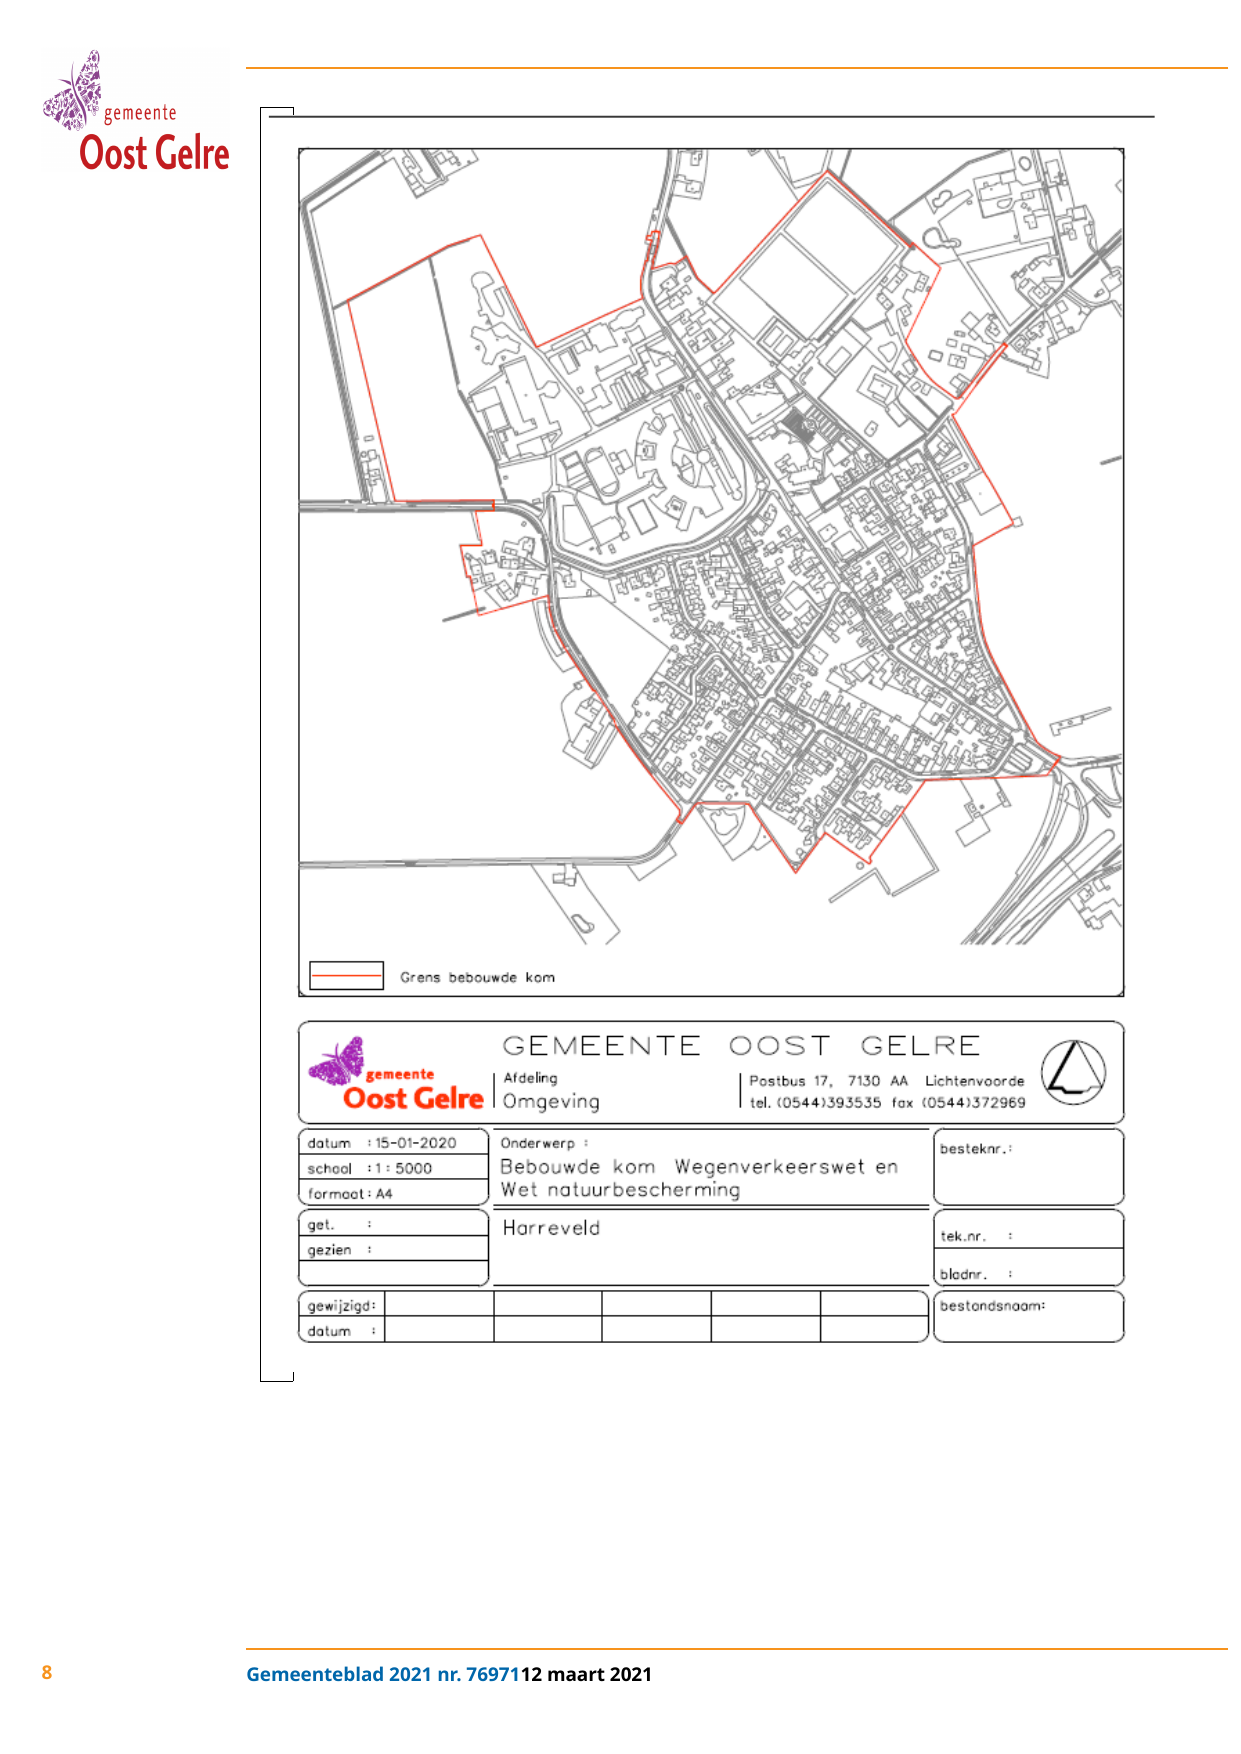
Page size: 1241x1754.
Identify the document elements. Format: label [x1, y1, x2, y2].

picture [41, 47, 231, 172]
picture [268, 115, 1155, 1372]
